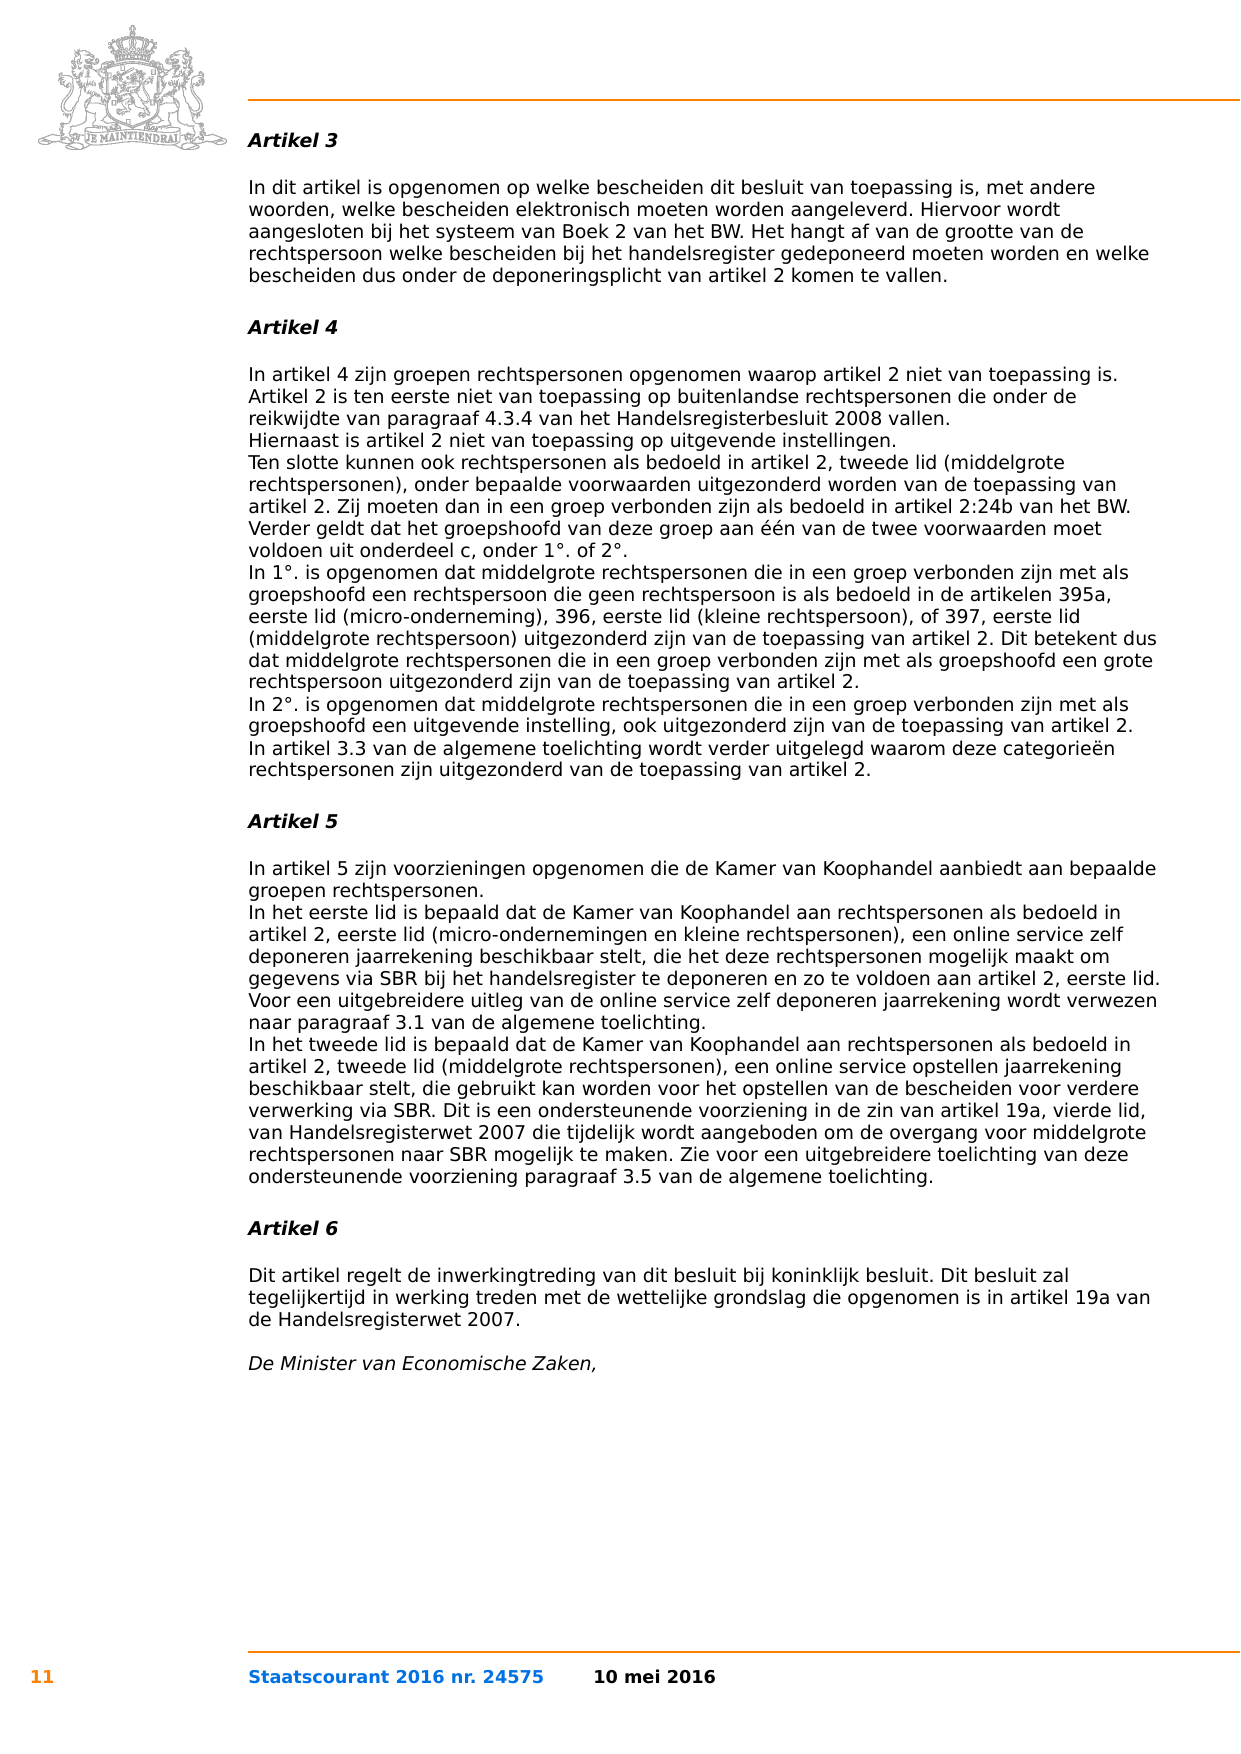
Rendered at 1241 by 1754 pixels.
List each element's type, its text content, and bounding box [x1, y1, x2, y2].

subtitle Artikel 3 [248, 130, 1163, 152]
text Ten slotte kunnen ook rechtspersonen als bedoeld in artikel 2, tweede lid (middelgrote rechtspersonen), onder bepaalde voorwaarden uitgezonderd worden van de toepassing van artikel 2. Zij moeten dan in een groep verbonden zijn als bedoeld in artikel 2:24b van het BW. Verder geldt dat het groepshoofd van deze groep aan één van de twee voorwaarden moet voldoen uit onderdeel c, onder 1°. of 2°. [248, 452, 1163, 562]
text De Minister van Economische Zaken, [248, 1353, 1163, 1375]
text In dit artikel is opgenomen op welke bescheiden dit besluit van toepassing is, met andere woorden, welke bescheiden elektronisch moeten worden aangeleverd. Hiervoor wordt aangesloten bij het systeem van Boek 2 van het BW. Het hangt af van de grootte van de rechtspersoon welke bescheiden bij het handelsregister gedeponeerd moeten worden en welke bescheiden dus onder de deponeringsplicht van artikel 2 komen te vallen. [248, 177, 1163, 287]
text In het tweede lid is bepaald dat de Kamer van Koophandel aan rechtspersonen als bedoeld in artikel 2, tweede lid (middelgrote rechtspersonen), een online service opstellen jaarrekening beschikbaar stelt, die gebruikt kan worden voor het opstellen van de bescheiden voor verdere verwerking via SBR. Dit is een ondersteunende voorziening in de zin van artikel 19a, vierde lid, van Handelsregisterwet 2007 die tijdelijk wordt aangeboden om de overgang voor middelgrote rechtspersonen naar SBR mogelijk te maken. Zie voor een uitgebreidere toelichting van deze ondersteunende voorziening paragraaf 3.5 van de algemene toelichting. [248, 1034, 1163, 1188]
text In artikel 5 zijn voorzieningen opgenomen die de Kamer van Koophandel aanbiedt aan bepaalde groepen rechtspersonen. [248, 858, 1163, 902]
text Dit artikel regelt de inwerkingtreding van dit besluit bij koninklijk besluit. Dit besluit zal tegelijkertijd in werking treden met de wettelijke grondslag die opgenomen is in artikel 19a van de Handelsregisterwet 2007. [248, 1265, 1163, 1331]
text In artikel 3.3 van de algemene toelichting wordt verder uitgelegd waarom deze categorieën rechtspersonen zijn uitgezonderd van de toepassing van artikel 2. [248, 737, 1163, 781]
subtitle Artikel 6 [248, 1218, 1163, 1240]
text Artikel 2 is ten eerste niet van toepassing op buitenlandse rechtspersonen die onder de reikwijdte van paragraaf 4.3.4 van het Handelsregisterbesluit 2008 vallen. [248, 386, 1163, 430]
subtitle Artikel 5 [248, 811, 1163, 833]
picture [38, 25, 227, 150]
text In 2°. is opgenomen dat middelgrote rechtspersonen die in een groep verbonden zijn met als groepshoofd een uitgevende instelling, ook uitgezonderd zijn van de toepassing van artikel 2. [248, 693, 1163, 737]
subtitle Artikel 4 [248, 317, 1163, 339]
text In 1°. is opgenomen dat middelgrote rechtspersonen die in een groep verbonden zijn met als groepshoofd een rechtspersoon die geen rechtspersoon is als bedoeld in de artikelen 395a, eerste lid (micro-onderneming), 396, eerste lid (kleine rechtspersoon), of 397, eerste lid (middelgrote rechtspersoon) uitgezonderd zijn van de toepassing van artikel 2. Dit betekent dus dat middelgrote rechtspersonen die in een groep verbonden zijn met als groepshoofd een grote rechtspersoon uitgezonderd zijn van de toepassing van artikel 2. [248, 562, 1163, 693]
text In het eerste lid is bepaald dat de Kamer van Koophandel aan rechtspersonen als bedoeld in artikel 2, eerste lid (micro-ondernemingen en kleine rechtspersonen), een online service zelf deponeren jaarrekening beschikbaar stelt, die het deze rechtspersonen mogelijk maakt om gegevens via SBR bij het handelsregister te deponeren en zo te voldoen aan artikel 2, eerste lid. Voor een uitgebreidere uitleg van de online service zelf deponeren jaarrekening wordt verwezen naar paragraaf 3.1 van de algemene toelichting. [248, 902, 1163, 1034]
text In artikel 4 zijn groepen rechtspersonen opgenomen waarop artikel 2 niet van toepassing is. [248, 364, 1163, 386]
text Hiernaast is artikel 2 niet van toepassing op uitgevende instellingen. [248, 430, 1163, 452]
